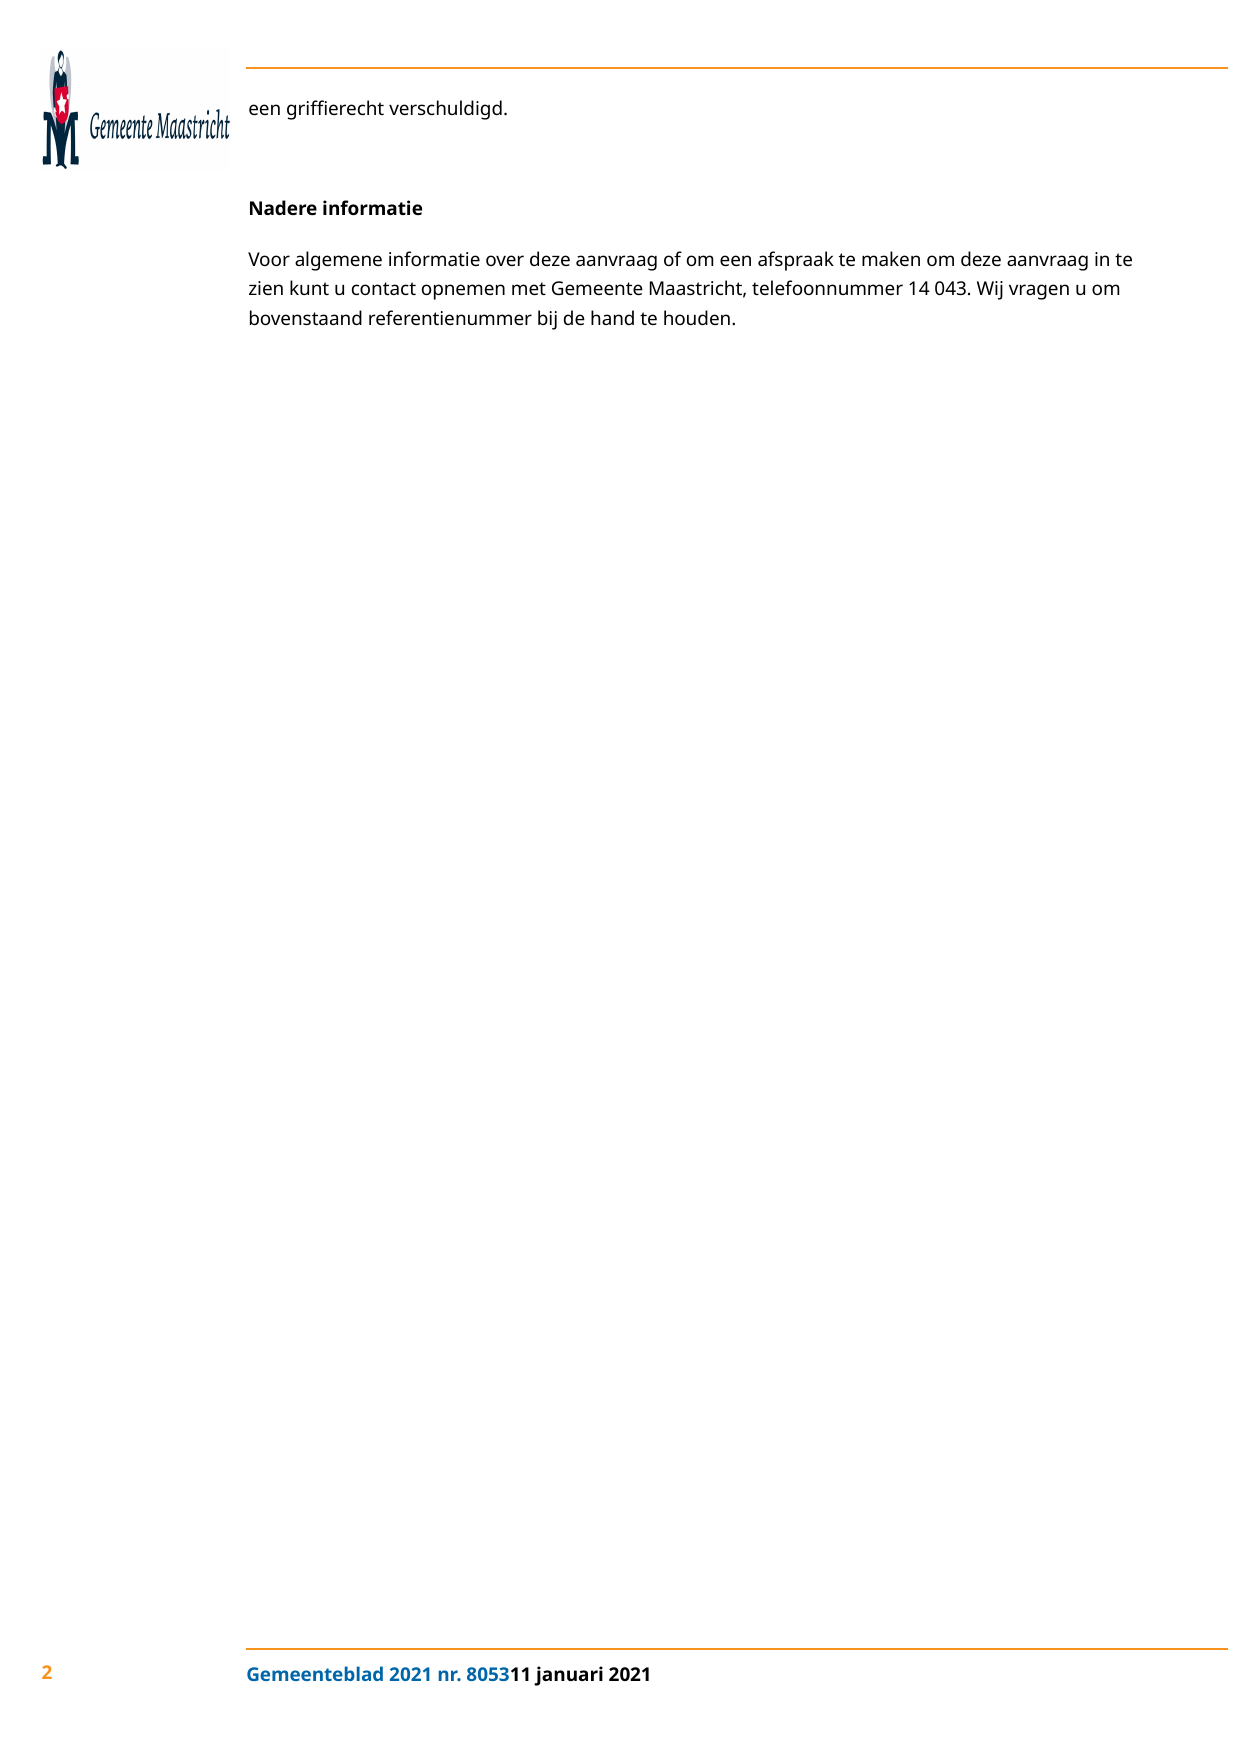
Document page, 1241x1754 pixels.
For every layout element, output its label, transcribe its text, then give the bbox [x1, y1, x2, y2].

text Nadere informatie [248, 196, 1152, 221]
text een griffierecht verschuldigd. [248, 95, 1152, 121]
picture [41, 47, 231, 172]
text Voor algemene informatie over deze aanvraag of om een afspraak te maken om deze aanvraag in te zien kunt u contact opnemen met Gemeente Maastricht, telefoonnummer 14 043. Wij vragen u om bovenstaand referentienummer bij de hand te houden. [248, 246, 1152, 331]
